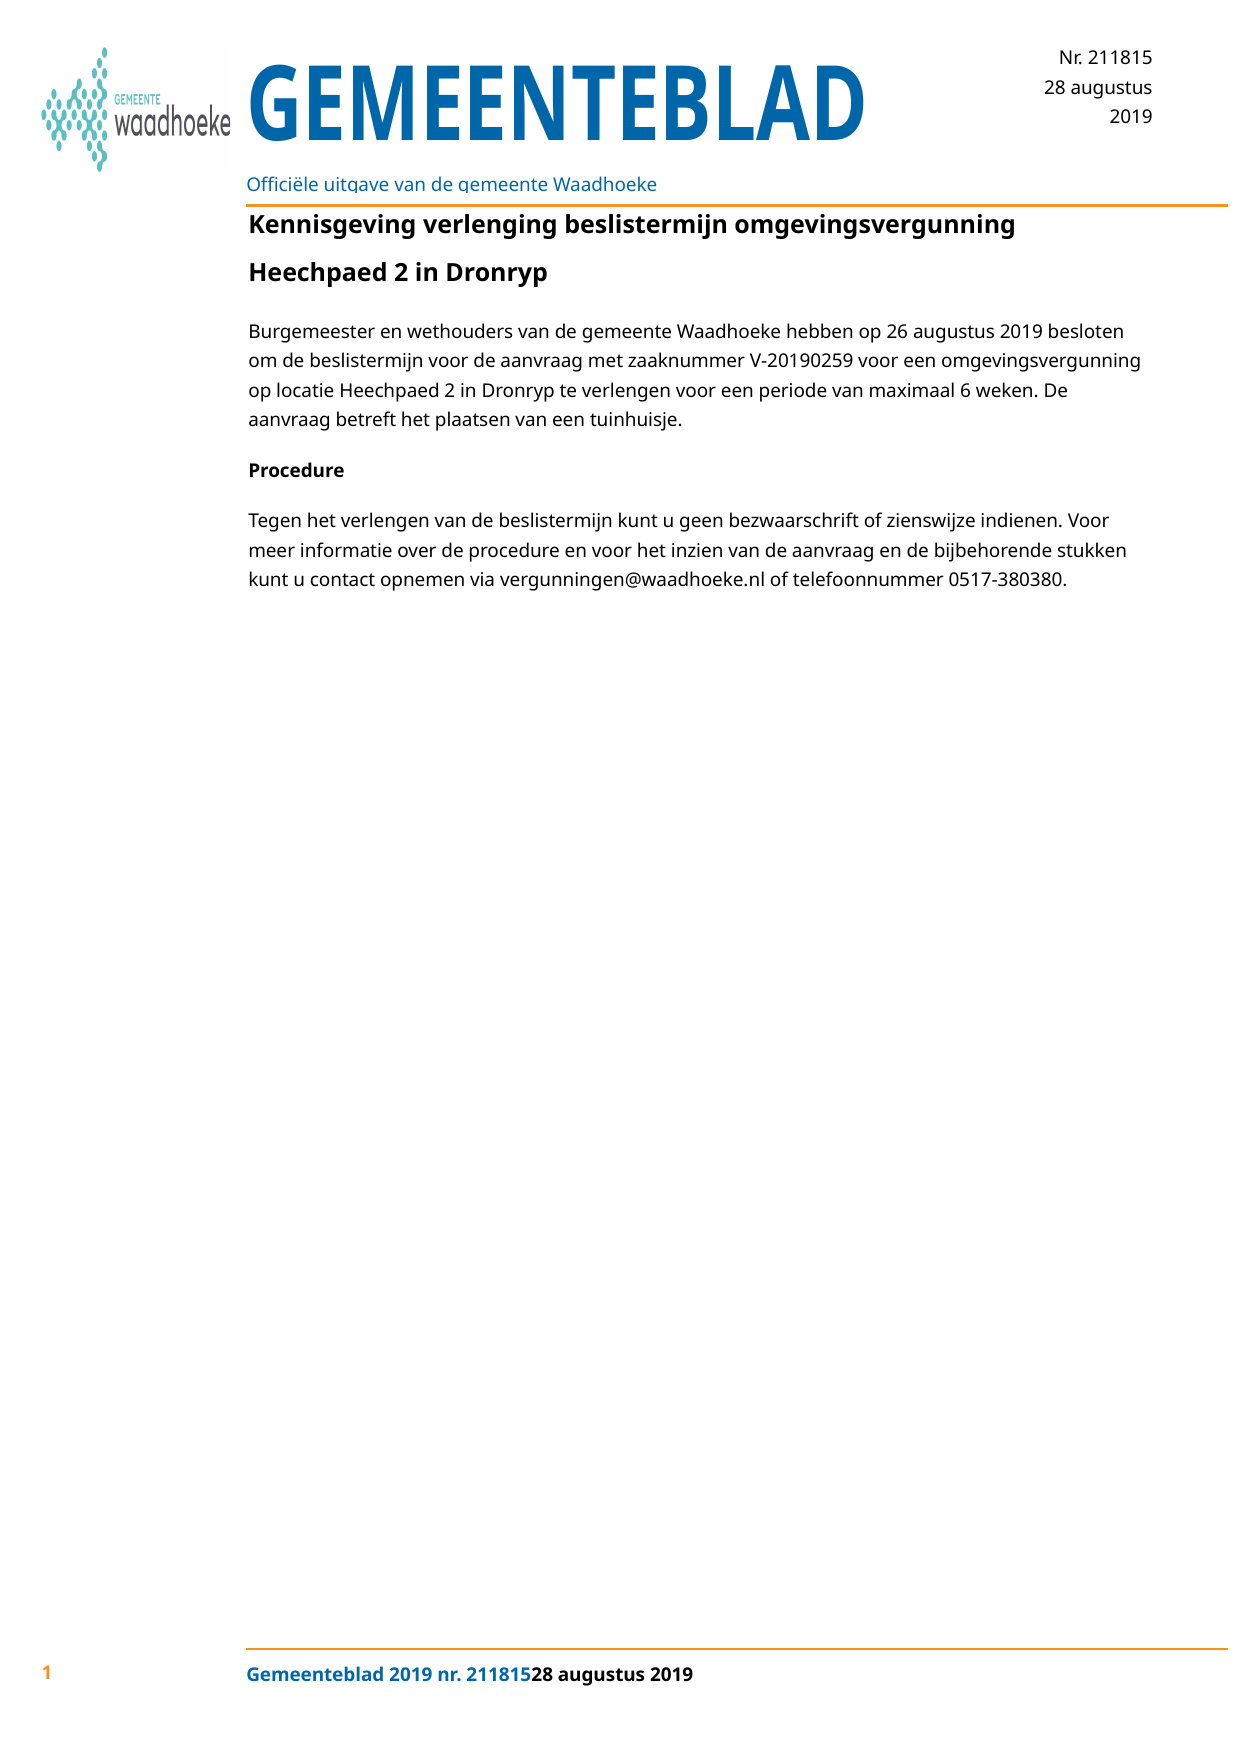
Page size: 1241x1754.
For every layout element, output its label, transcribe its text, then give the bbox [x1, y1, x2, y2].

text Tegen het verlengen van de beslistermijn kunt u geen bezwaarschrift of zienswijze indienen. Voor meer informatie over de procedure en voor het inzien van de aanvraag en de bijbehorende stukken kunt u contact opnemen via vergunningen@waadhoeke.nl of telefoonnummer 0517-380380. [248, 507, 1152, 592]
picture [41, 47, 231, 172]
text Procedure [248, 457, 1152, 483]
text Kennisgeving verlenging beslistermijn omgevingsvergunning Heechpaed 2 in Dronryp [248, 207, 1152, 288]
text Burgemeester en wethouders van de gemeente Waadhoeke hebben op 26 augustus 2019 besloten om de beslistermijn voor de aanvraag met zaaknummer V-20190259 voor een omgevingsvergunning op locatie Heechpaed 2 in Dronryp te verlengen voor een periode van maximaal 6 weken. De aanvraag betreft het plaatsen van een tuinhuisje. [248, 318, 1152, 432]
